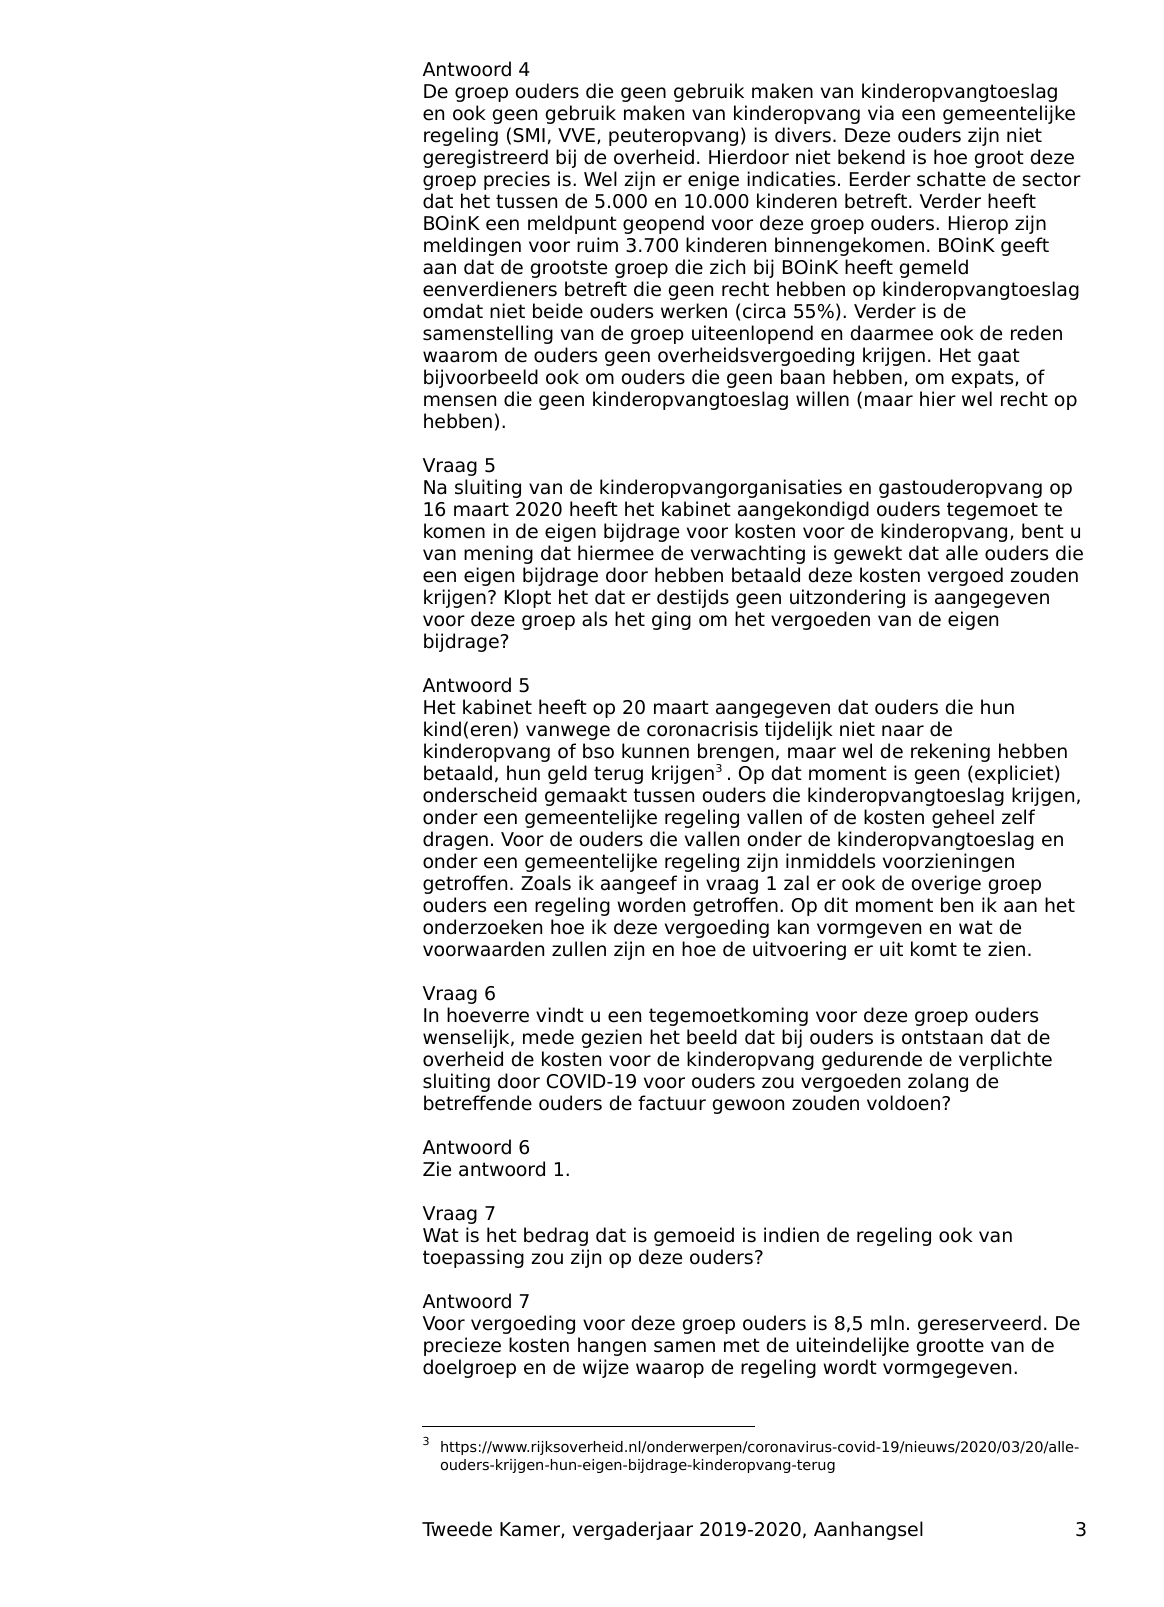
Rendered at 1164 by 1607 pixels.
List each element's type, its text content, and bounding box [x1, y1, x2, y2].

text Antwoord 7 [422, 1291, 1087, 1313]
text Vraag 7 [422, 1203, 1087, 1225]
text https://www.rijksoverheid.nl/onderwerpen/coronavirus-covid-19/nieuws/2020/03/20/alle-ouders-krijgen-hun-eigen-bijdrage-kinderopvang-terug [422, 1435, 1087, 1474]
text Zie antwoord 1. [422, 1159, 1087, 1181]
text In hoeverre vindt u een tegemoetkoming voor deze groep ouders wenselijk, mede gezien het beeld dat bij ouders is ontstaan dat de overheid de kosten voor de kinderopvang gedurende de verplichte sluiting door COVID-19 voor ouders zou vergoeden zolang de betreffende ouders de factuur gewoon zouden voldoen? [422, 1005, 1087, 1115]
text Antwoord 5 [422, 675, 1087, 697]
text Na sluiting van de kinderopvangorganisaties en gastouderopvang op 16 maart 2020 heeft het kabinet aangekondigd ouders tegemoet te komen in de eigen bijdrage voor kosten voor de kinderopvang, bent u van mening dat hiermee de verwachting is gewekt dat alle ouders die een eigen bijdrage door hebben betaald deze kosten vergoed zouden krijgen? Klopt het dat er destijds geen uitzondering is aangegeven voor deze groep als het ging om het vergoeden van de eigen bijdrage? [422, 477, 1087, 653]
text De groep ouders die geen gebruik maken van kinderopvangtoeslag en ook geen gebruik maken van kinderopvang via een gemeentelijke regeling (SMI, VVE, peuteropvang) is divers. Deze ouders zijn niet geregistreerd bij de overheid. Hierdoor niet bekend is hoe groot deze groep precies is. Wel zijn er enige indicaties. Eerder schatte de sector dat het tussen de 5.000 en 10.000 kinderen betreft. Verder heeft BOinK een meldpunt geopend voor deze groep ouders. Hierop zijn meldingen voor ruim 3.700 kinderen binnengekomen. BOinK geeft aan dat de grootste groep die zich bij BOinK heeft gemeld eenverdieners betreft die geen recht hebben op kinderopvangtoeslag omdat niet beide ouders werken (circa 55%). Verder is de samenstelling van de groep uiteenlopend en daarmee ook de reden waarom de ouders geen overheidsvergoeding krijgen. Het gaat bijvoorbeeld ook om ouders die geen baan hebben, om expats, of mensen die geen kinderopvangtoeslag willen (maar hier wel recht op hebben). [422, 81, 1087, 433]
text Vraag 5 [422, 455, 1087, 477]
text Antwoord 4 [422, 59, 1087, 81]
text Wat is het bedrag dat is gemoeid is indien de regeling ook van toepassing zou zijn op deze ouders? [422, 1225, 1087, 1269]
text Voor vergoeding voor deze groep ouders is 8,5 mln. gereserveerd. De precieze kosten hangen samen met de uiteindelijke grootte van de doelgroep en de wijze waarop de regeling wordt vormgegeven. [422, 1313, 1087, 1379]
text Vraag 6 [422, 983, 1087, 1005]
text Antwoord 6 [422, 1137, 1087, 1159]
text Het kabinet heeft op 20 maart aangegeven dat ouders die hun kind(eren) vanwege de coronacrisis tijdelijk niet naar de kinderopvang of bso kunnen brengen, maar wel de rekening hebben betaald, hun geld terug krijgen. Op dat moment is geen (expliciet) onderscheid gemaakt tussen ouders die kinderopvangtoeslag krijgen, onder een gemeentelijke regeling vallen of de kosten geheel zelf dragen. Voor de ouders die vallen onder de kinderopvangtoeslag en onder een gemeentelijke regeling zijn inmiddels voorzieningen getroffen. Zoals ik aangeef in vraag 1 zal er ook de overige groep ouders een regeling worden getroffen. Op dit moment ben ik aan het onderzoeken hoe ik deze vergoeding kan vormgeven en wat de voorwaarden zullen zijn en hoe de uitvoering er uit komt te zien. [422, 697, 1087, 961]
